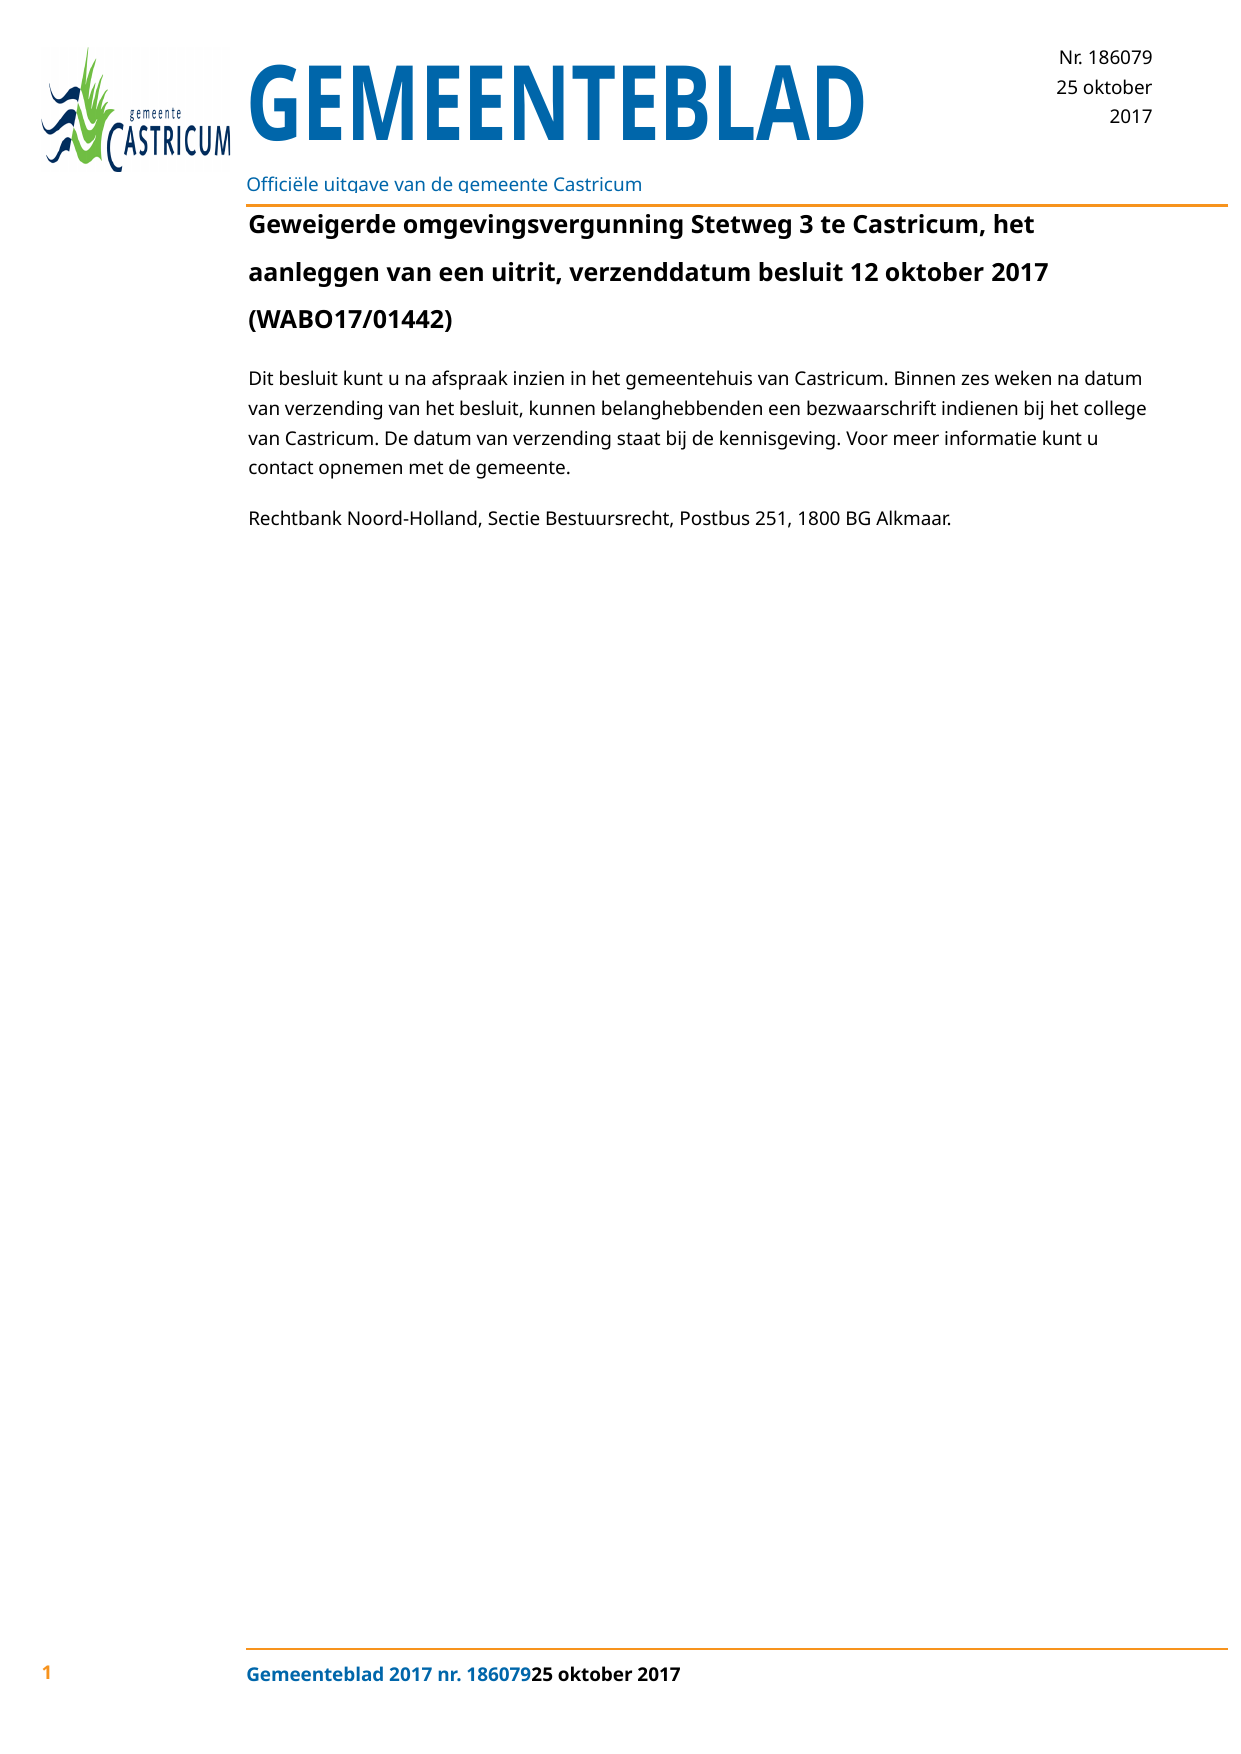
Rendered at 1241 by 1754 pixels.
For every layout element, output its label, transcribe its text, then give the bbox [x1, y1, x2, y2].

text Rechtbank Noord-Holland, Sectie Bestuursrecht, Postbus 251, 1800 BG Alkmaar. [248, 505, 1152, 530]
text Geweigerde omgevingsvergunning Stetweg 3 te Castricum, het aanleggen van een uitrit, verzenddatum besluit 12 oktober 2017 (WABO17/01442) [248, 207, 1152, 336]
picture [41, 47, 231, 172]
text Dit besluit kunt u na afspraak inzien in het gemeentehuis van Castricum. Binnen zes weken na datum van verzending van het besluit, kunnen belanghebbenden een bezwaarschrift indienen bij het college van Castricum. De datum van verzending staat bij de kennisgeving. Voor meer informatie kunt u contact opnemen met de gemeente. [248, 366, 1152, 480]
